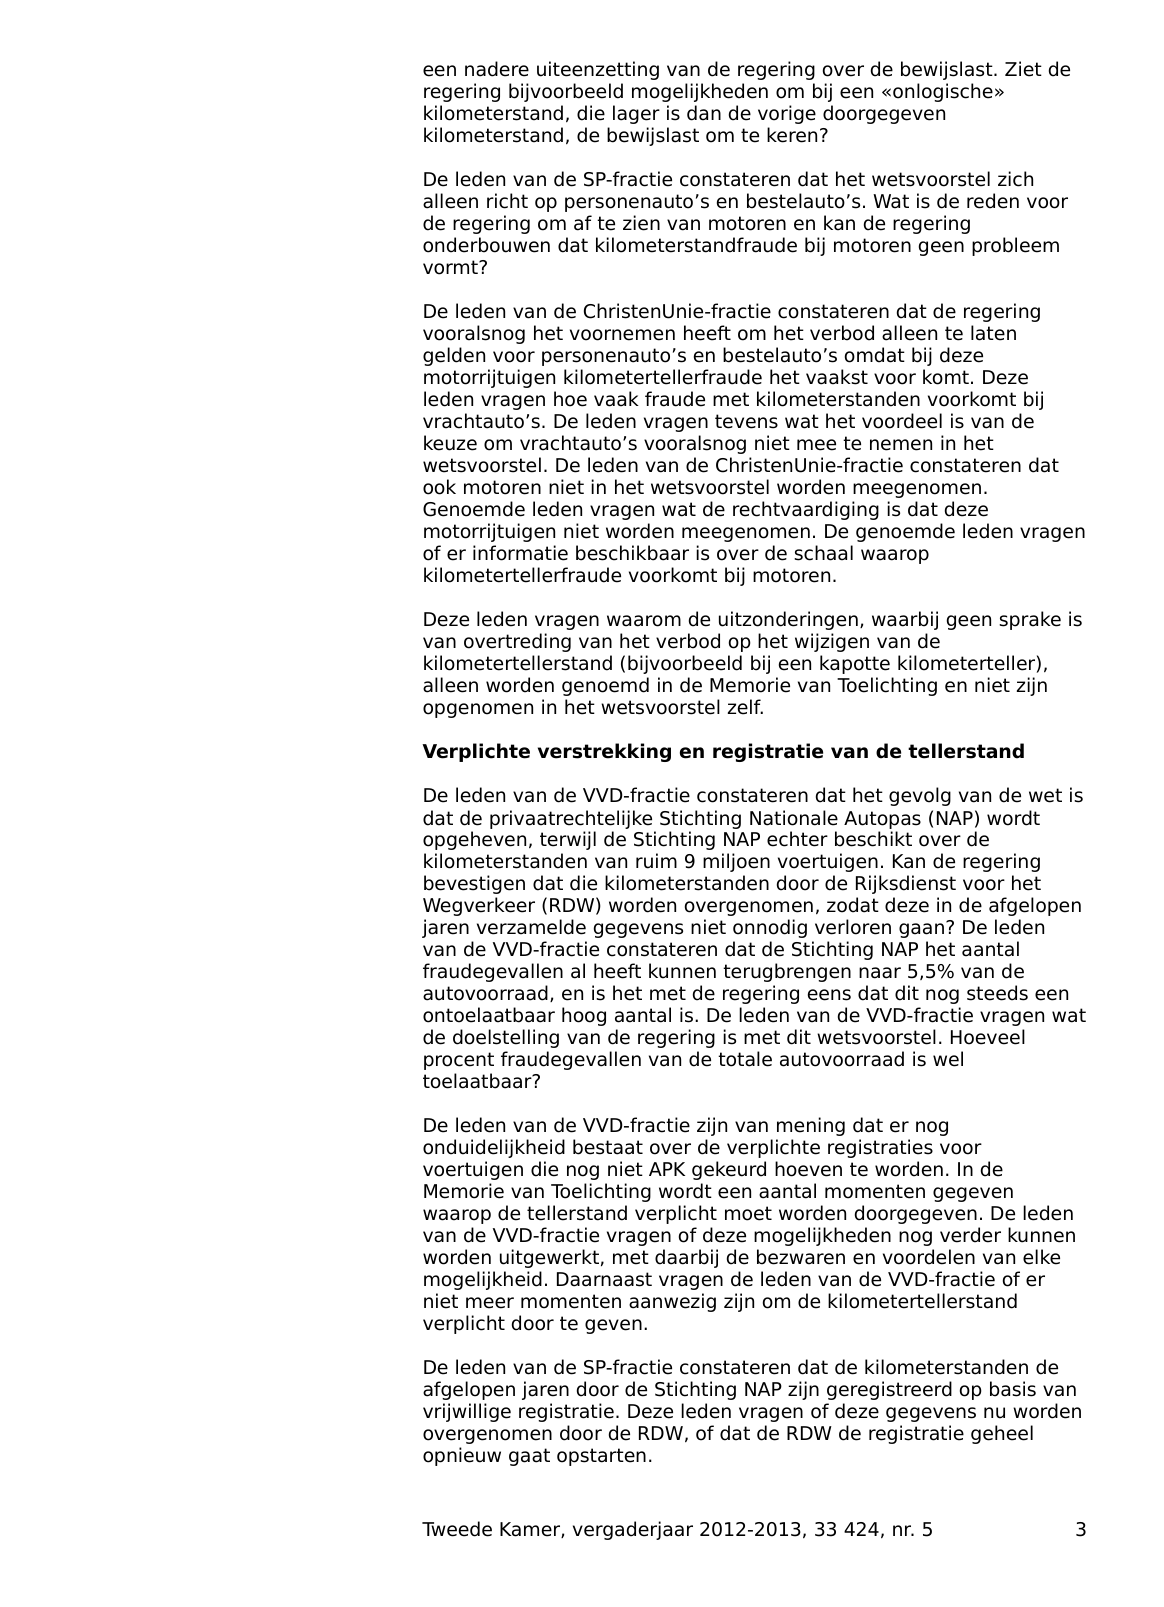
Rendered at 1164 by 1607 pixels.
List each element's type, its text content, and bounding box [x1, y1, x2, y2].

text De leden van de SP-fractie constateren dat het wetsvoorstel zich alleen richt op personenauto’s en bestelauto’s. Wat is de reden voor de regering om af te zien van motoren en kan de regering onderbouwen dat kilometerstandfraude bij motoren geen probleem vormt? [422, 169, 1087, 279]
text De leden van de VVD-fractie zijn van mening dat er nog onduidelijkheid bestaat over de verplichte registraties voor voertuigen die nog niet APK gekeurd hoeven te worden. In de Memorie van Toelichting wordt een aantal momenten gegeven waarop de tellerstand verplicht moet worden doorgegeven. De leden van de VVD-fractie vragen of deze mogelijkheden nog verder kunnen worden uitgewerkt, met daarbij de bezwaren en voordelen van elke mogelijkheid. Daarnaast vragen de leden van de VVD-fractie of er niet meer momenten aanwezig zijn om de kilometertellerstand verplicht door te geven. [422, 1115, 1087, 1335]
text Deze leden vragen waarom de uitzonderingen, waarbij geen sprake is van overtreding van het verbod op het wijzigen van de kilometertellerstand (bijvoorbeeld bij een kapotte kilometerteller), alleen worden genoemd in de Memorie van Toelichting en niet zijn opgenomen in het wetsvoorstel zelf. [422, 609, 1087, 719]
text De leden van de SP-fractie constateren dat de kilometerstanden de afgelopen jaren door de Stichting NAP zijn geregistreerd op basis van vrijwillige registratie. Deze leden vragen of deze gegevens nu worden overgenomen door de RDW, of dat de RDW de registratie geheel opnieuw gaat opstarten. [422, 1357, 1087, 1467]
text een nadere uiteenzetting van de regering over de bewijslast. Ziet de regering bijvoorbeeld mogelijkheden om bij een «onlogische» kilometerstand, die lager is dan de vorige doorgegeven kilometerstand, de bewijslast om te keren? [422, 59, 1087, 147]
subtitle Verplichte verstrekking en registratie van de tellerstand [422, 741, 1087, 763]
text De leden van de VVD-fractie constateren dat het gevolg van de wet is dat de privaatrechtelijke Stichting Nationale Autopas (NAP) wordt opgeheven, terwijl de Stichting NAP echter beschikt over de kilometerstanden van ruim 9 miljoen voertuigen. Kan de regering bevestigen dat die kilometerstanden door de Rijksdienst voor het Wegverkeer (RDW) worden overgenomen, zodat deze in de afgelopen jaren verzamelde gegevens niet onnodig verloren gaan? De leden van de VVD-fractie constateren dat de Stichting NAP het aantal fraudegevallen al heeft kunnen terugbrengen naar 5,5% van de autovoorraad, en is het met de regering eens dat dit nog steeds een ontoelaatbaar hoog aantal is. De leden van de VVD-fractie vragen wat de doelstelling van de regering is met dit wetsvoorstel. Hoeveel procent fraudegevallen van de totale autovoorraad is wel toelaatbaar? [422, 785, 1087, 1093]
text De leden van de ChristenUnie-fractie constateren dat de regering vooralsnog het voornemen heeft om het verbod alleen te laten gelden voor personenauto’s en bestelauto’s omdat bij deze motorrijtuigen kilometertellerfraude het vaakst voor komt. Deze leden vragen hoe vaak fraude met kilometerstanden voorkomt bij vrachtauto’s. De leden vragen tevens wat het voordeel is van de keuze om vrachtauto’s vooralsnog niet mee te nemen in het wetsvoorstel. De leden van de ChristenUnie-fractie constateren dat ook motoren niet in het wetsvoorstel worden meegenomen. Genoemde leden vragen wat de rechtvaardiging is dat deze motorrijtuigen niet worden meegenomen. De genoemde leden vragen of er informatie beschikbaar is over de schaal waarop kilometertellerfraude voorkomt bij motoren. [422, 301, 1087, 587]
